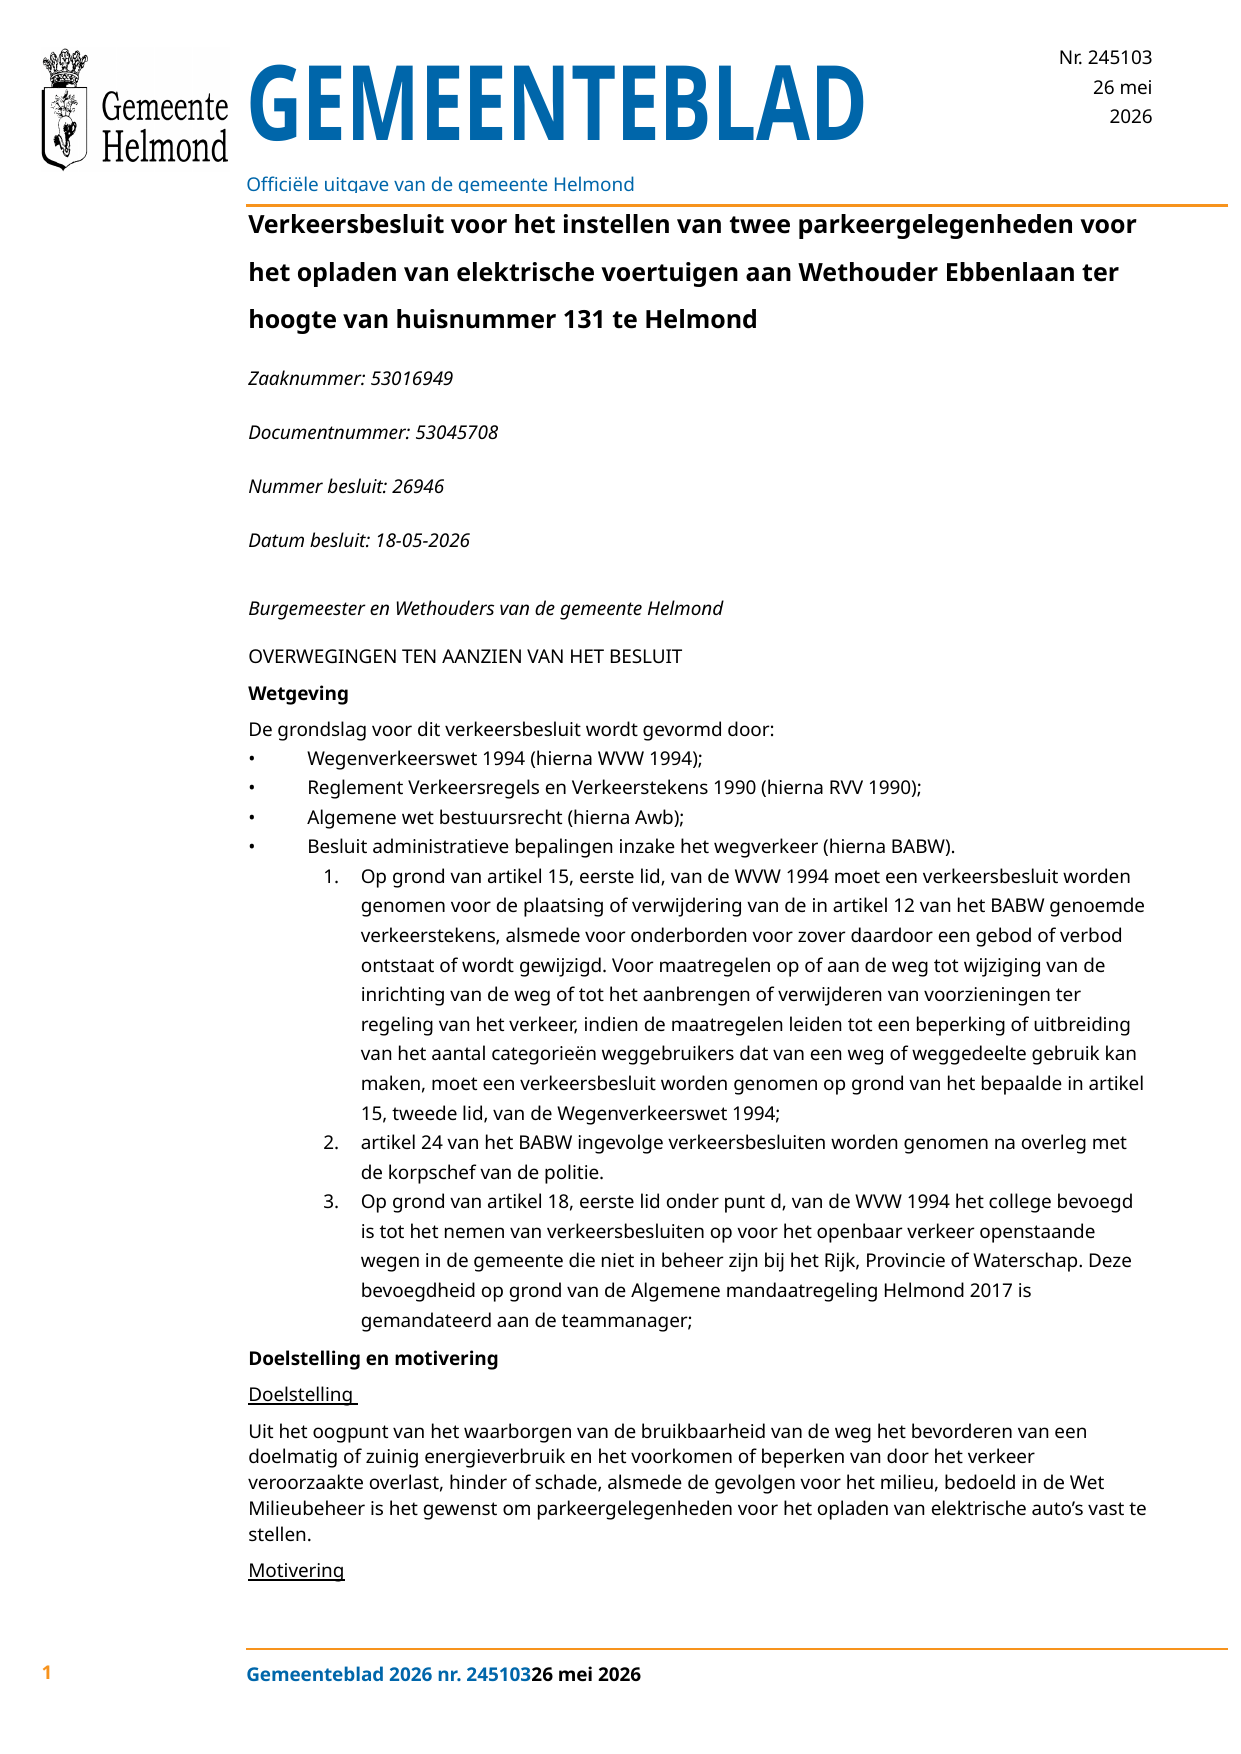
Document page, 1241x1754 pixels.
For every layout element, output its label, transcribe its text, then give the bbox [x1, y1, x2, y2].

picture [41, 47, 231, 172]
text Wetgeving [248, 680, 1152, 705]
list Op grond van artikel 15, eerste lid, van de WVW 1994 moet een verkeersbesluit worden genomen voor de plaatsing of verwijdering van de in artikel 12 van het BABW genoemde verkeerstekens, alsmede voor onderborden voor zover daardoor een gebod of verbod ontstaat of wordt gewijzigd. Voor maatregelen op of aan de weg tot wijziging van de inrichting van de weg of tot het aanbrengen of verwijderen van voorzieningen ter regeling van het verkeer, indien de maatregelen leiden tot een beperking of uitbreiding van het aantal categorieën weggebruikers dat van een weg of weggedeelte gebruik kan maken, moet een verkeersbesluit worden genomen op grond van het bepaalde in artikel 15, tweede lid, van de Wegenverkeerswet 1994; [323, 863, 1152, 1125]
list Besluit administratieve bepalingen inzake het wegverkeer (hierna BABW). [248, 833, 1152, 859]
list Wegenverkeerswet 1994 (hierna WVW 1994); [248, 745, 1152, 770]
text OVERWEGINGEN TEN AANZIEN VAN HET BESLUIT [248, 643, 1152, 669]
text Datum besluit: 18-05-2026 [248, 528, 1152, 553]
text Verkeersbesluit voor het instellen van twee parkeergelegenheden voor het opladen van elektrische voertuigen aan Wethouder Ebbenlaan ter hoogte van huisnummer 131 te Helmond [248, 207, 1152, 336]
text Documentnummer: 53045708 [248, 419, 1152, 445]
text Motivering [248, 1558, 1152, 1583]
list Reglement Verkeersregels en Verkeerstekens 1990 (hierna RVV 1990); [248, 774, 1152, 800]
text Doelstelling [248, 1381, 1152, 1407]
text De grondslag voor dit verkeersbesluit wordt gevormd door: [248, 716, 1152, 742]
text Zaaknummer: 53016949 [248, 366, 1152, 391]
list Op grond van artikel 18, eerste lid onder punt d, van de WVW 1994 het college bevoegd is tot het nemen van verkeersbesluiten op voor het openbaar verkeer openstaande wegen in de gemeente die niet in beheer zijn bij het Rijk, Provincie of Waterschap. Deze bevoegdheid op grond van de Algemene mandaatregeling Helmond 2017 is gemandateerd aan de teammanager; [323, 1188, 1152, 1332]
list Algemene wet bestuursrecht (hierna Awb); [248, 804, 1152, 829]
text Burgemeester en Wethouders van de gemeente Helmond [248, 595, 1152, 621]
text Uit het oogpunt van het waarborgen van de bruikbaarheid van de weg het bevorderen van een doelmatig of zuinig energieverbruik en het voorkomen of beperken van door het verkeer veroorzaakte overlast, hinder of schade, alsmede de gevolgen voor het milieu, bedoeld in de Wet Milieubeheer is het gewenst om parkeergelegenheden voor het opladen van elektrische auto’s vast te stellen. [248, 1418, 1152, 1547]
text Doelstelling en motivering [248, 1345, 1152, 1370]
text Nummer besluit: 26946 [248, 474, 1152, 499]
list artikel 24 van het BABW ingevolge verkeersbesluiten worden genomen na overleg met de korpschef van de politie. [323, 1129, 1152, 1184]
